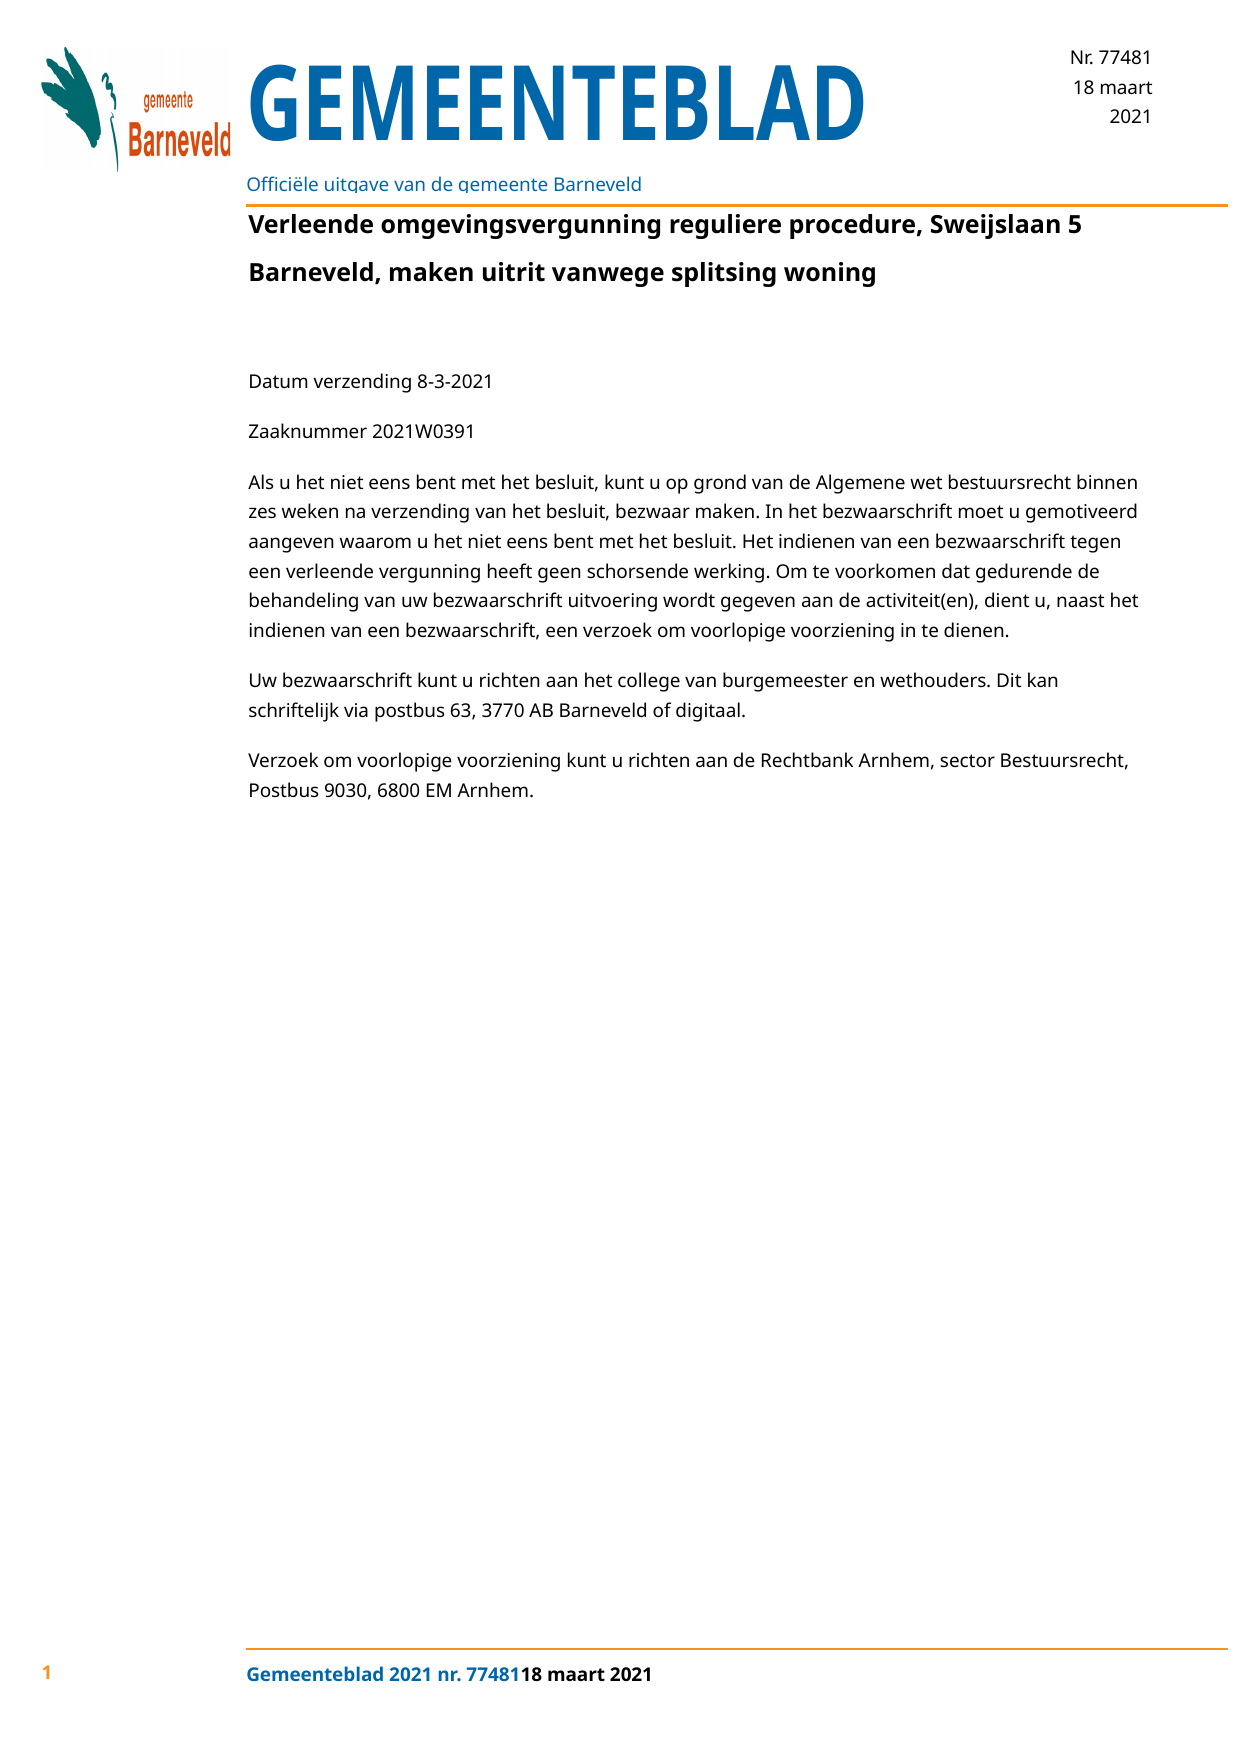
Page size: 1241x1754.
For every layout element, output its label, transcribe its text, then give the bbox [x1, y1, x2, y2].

text Verzoek om voorlopige voorziening kunt u richten aan de Rechtbank Arnhem, sector Bestuursrecht, Postbus 9030, 6800 EM Arnhem. [248, 747, 1152, 803]
text Uw bezwaarschrift kunt u richten aan het college van burgemeester en wethouders. Dit kan schriftelijk via postbus 63, 3770 AB Barneveld of digitaal. [248, 667, 1152, 723]
picture [41, 47, 231, 172]
text Datum verzending 8-3-2021 [248, 368, 1152, 394]
text Zaaknummer 2021W0391 [248, 419, 1152, 444]
text Verleende omgevingsvergunning reguliere procedure, Sweijslaan 5 Barneveld, maken uitrit vanwege splitsing woning [248, 207, 1152, 288]
text Als u het niet eens bent met het besluit, kunt u op grond van de Algemene wet bestuursrecht binnen zes weken na verzending van het besluit, bezwaar maken. In het bezwaarschrift moet u gemotiveerd aangeven waarom u het niet eens bent met het besluit. Het indienen van een bezwaarschrift tegen een verleende vergunning heeft geen schorsende werking. Om te voorkomen dat gedurende de behandeling van uw bezwaarschrift uitvoering wordt gegeven aan de activiteit(en), dient u, naast het indienen van een bezwaarschrift, een verzoek om voorlopige voorziening in te dienen. [248, 469, 1152, 643]
